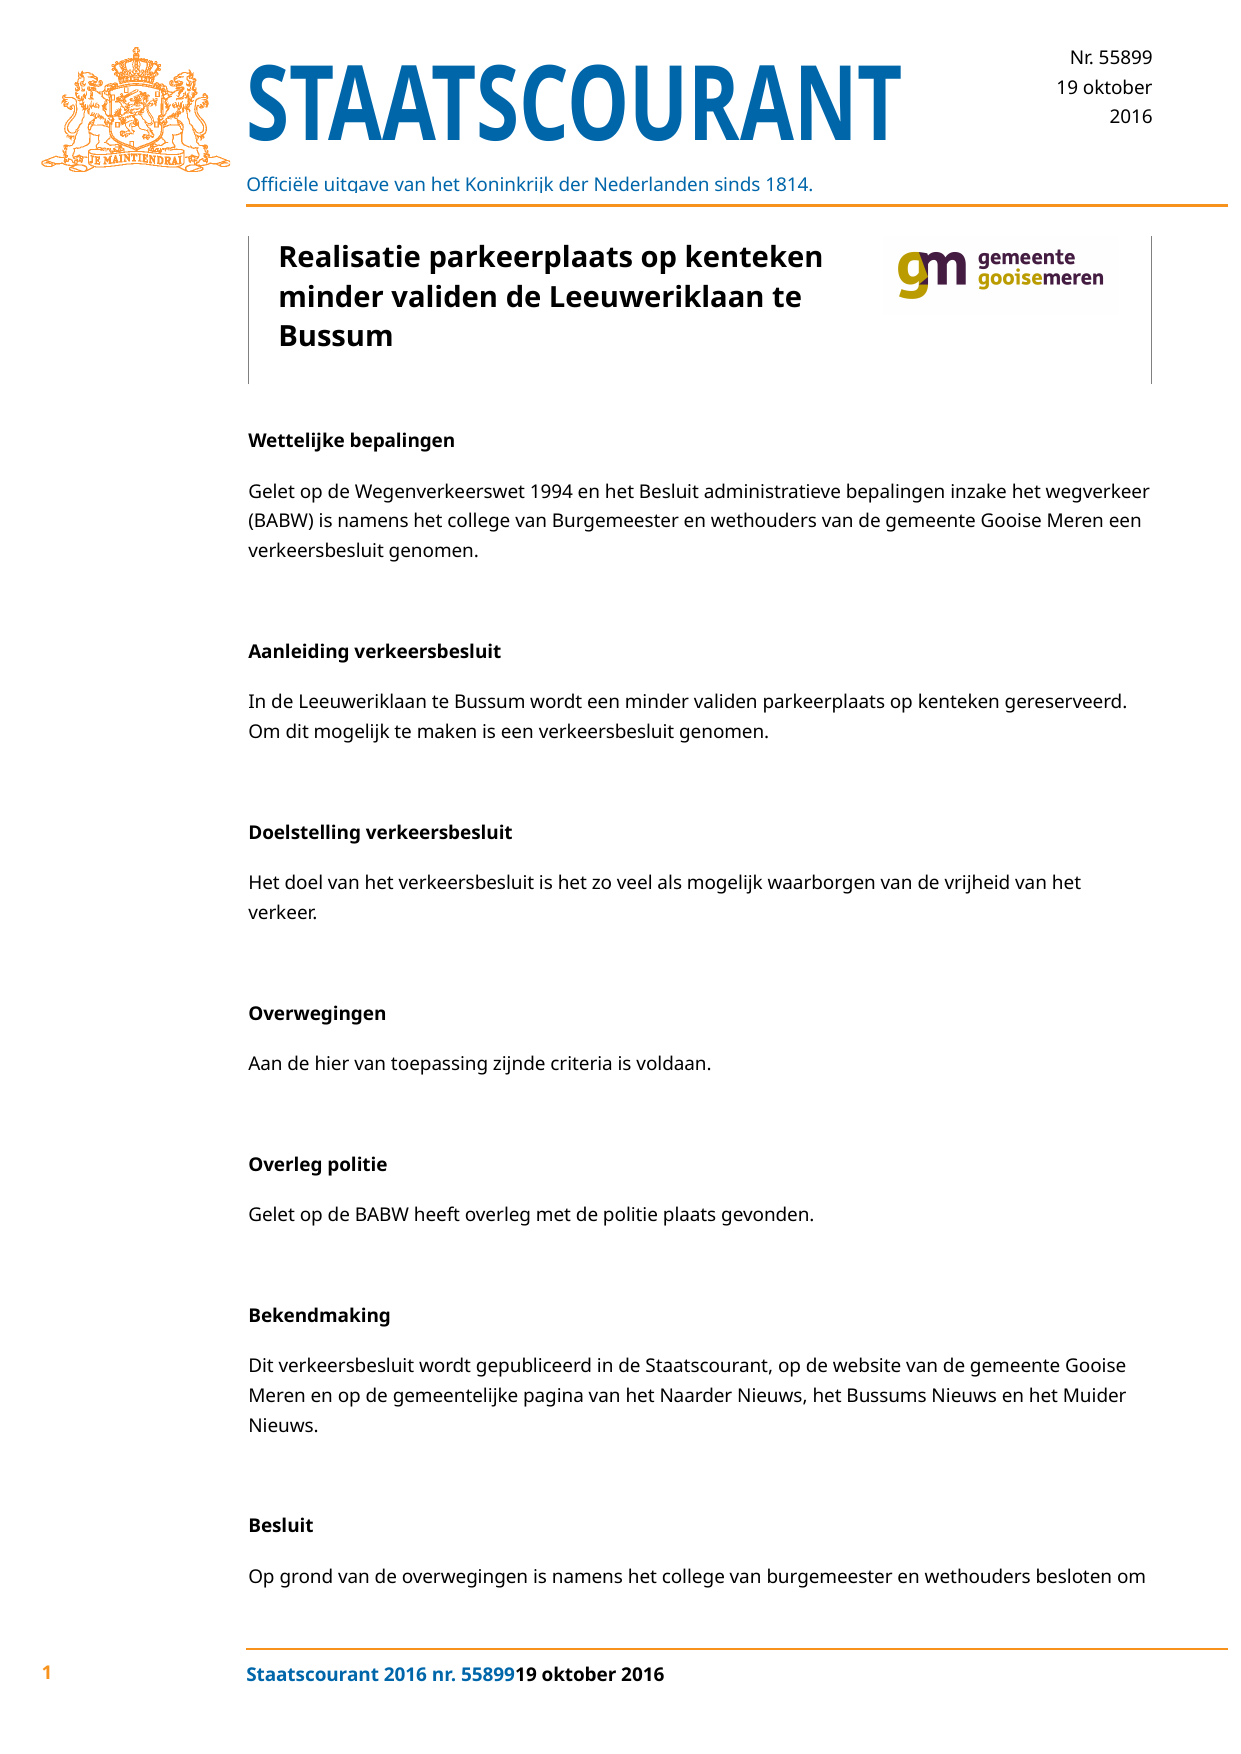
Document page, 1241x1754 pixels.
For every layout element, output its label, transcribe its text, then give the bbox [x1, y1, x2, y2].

table_header [850, 236, 1151, 384]
picture [882, 236, 1119, 315]
text Het doel van het verkeersbesluit is het zo veel als mogelijk waarborgen van de vrijheid van het verkeer. [248, 869, 1152, 924]
text In de Leeuweriklaan te Bussum wordt een minder validen parkeerplaats op kenteken gereserveerd. Om dit mogelijk te maken is een verkeersbesluit genomen. [248, 688, 1152, 744]
text Doelstelling verkeersbesluit [248, 819, 1152, 844]
text Aanleiding verkeersbesluit [248, 638, 1152, 664]
text Op grond van de overwegingen is namens het college van burgemeester en wethouders besloten om [248, 1563, 1152, 1589]
text Besluit [248, 1513, 1152, 1538]
text Gelet op de Wegenverkeerswet 1994 en het Besluit administratieve bepalingen inzake het wegverkeer (BABW) is namens het college van Burgemeester en wethouders van de gemeente Gooise Meren een verkeersbesluit genomen. [248, 478, 1152, 563]
text Overwegingen [248, 1000, 1152, 1025]
text Dit verkeersbesluit wordt gepubliceerd in de Staatscourant, op de website van de gemeente Gooise Meren en op de gemeentelijke pagina van het Naarder Nieuws, het Bussums Nieuws en het Muider Nieuws. [248, 1353, 1152, 1437]
text Aan de hier van toepassing zijnde criteria is voldaan. [248, 1050, 1152, 1076]
text Gelet op de BABW heeft overleg met de politie plaats gevonden. [248, 1201, 1152, 1227]
table_header Realisatie parkeerplaats op kenteken minder validen de Leeuweriklaan te Bussum [249, 236, 850, 384]
text Bekendmaking [248, 1302, 1152, 1328]
text Overleg politie [248, 1151, 1152, 1177]
picture [41, 47, 231, 172]
text Wettelijke bepalingen [248, 428, 1152, 453]
